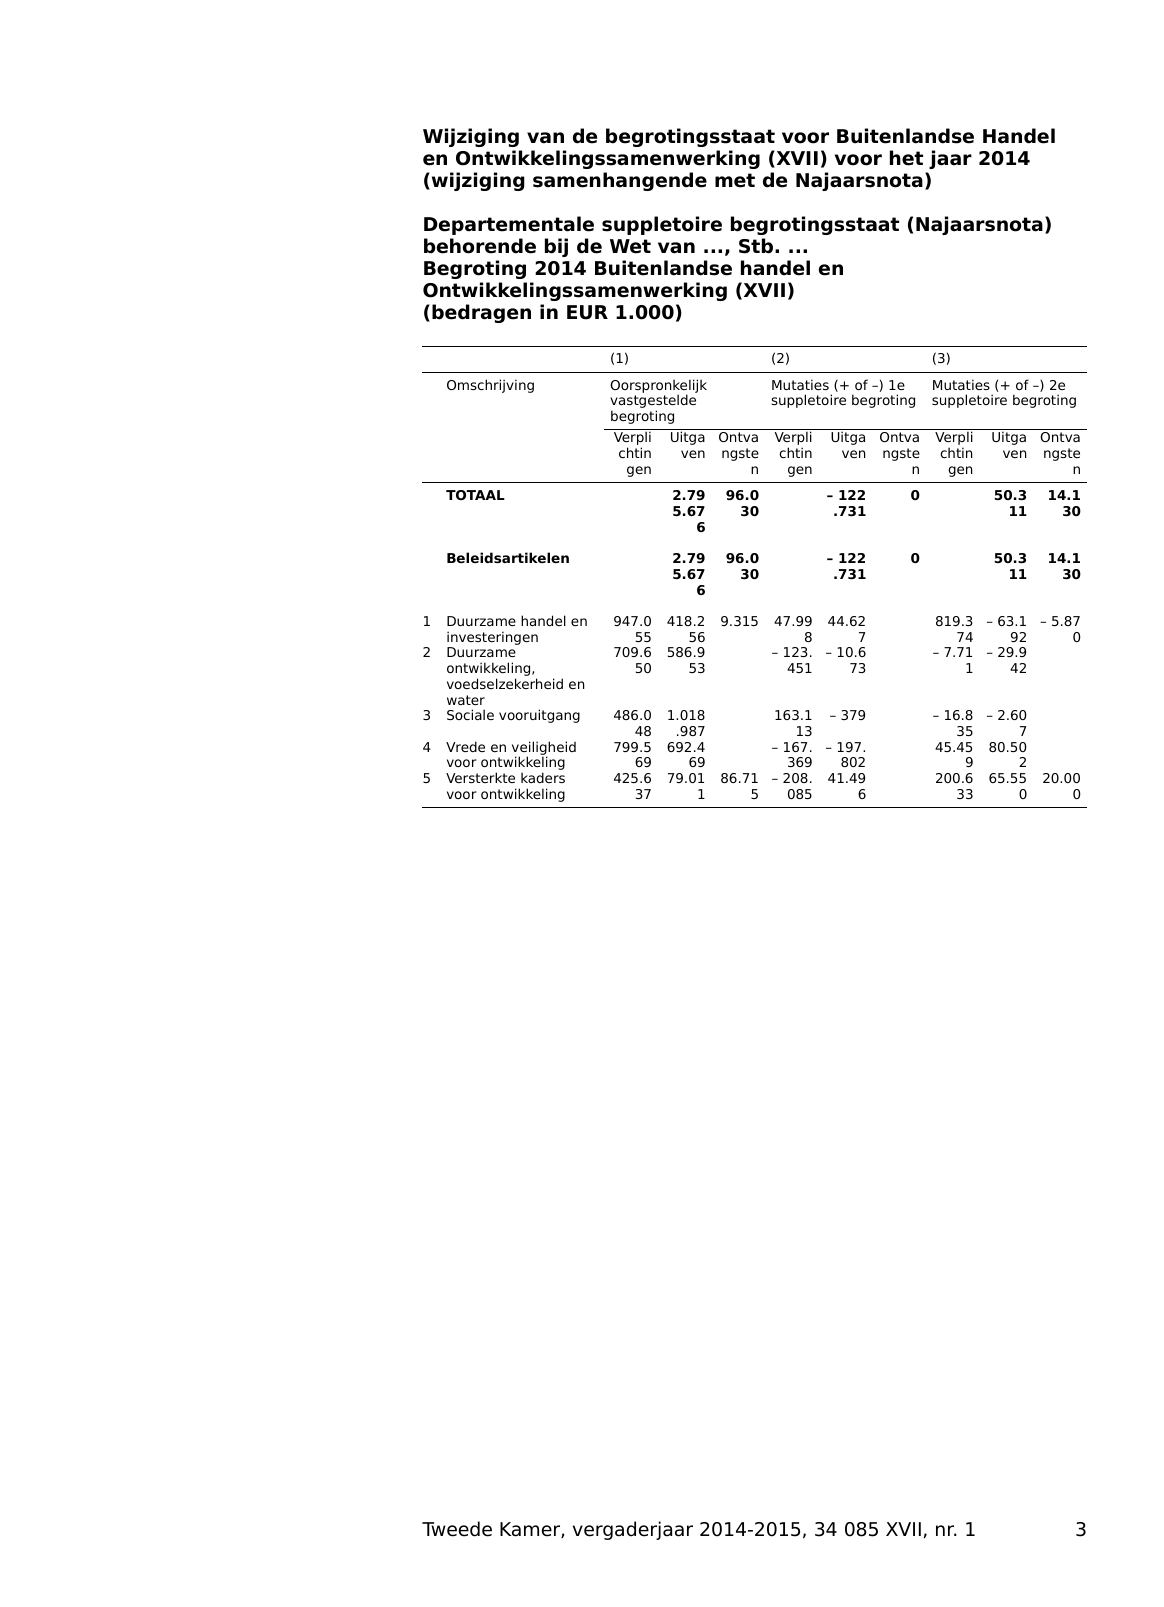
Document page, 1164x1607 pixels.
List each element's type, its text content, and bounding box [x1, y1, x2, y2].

table_cell Duurzame handel en investeringen [440, 614, 604, 645]
table_cell 2.795.676 [658, 483, 711, 535]
table_cell Mutaties (+ of –) 1e suppletoire begroting [765, 373, 926, 429]
table_cell [440, 598, 604, 614]
table_cell Ontvangsten [711, 430, 765, 482]
table_cell – 2.607 [979, 708, 1033, 739]
table_cell [1033, 598, 1087, 614]
table_cell Uitgaven [658, 430, 711, 482]
table_cell Verplichtingen [765, 430, 818, 482]
table_cell 0 [872, 551, 926, 598]
table_cell [422, 373, 440, 429]
table_cell 486.048 [604, 708, 658, 739]
table_cell Mutaties (+ of –) 2e suppletoire begroting [926, 373, 1087, 429]
text Begroting 2014 Buitenlandse handel en Ontwikkelingssamenwerking (XVII) [422, 258, 1087, 302]
table_cell 163.113 [765, 708, 818, 739]
table_cell [819, 535, 872, 551]
table_header [440, 347, 604, 372]
table_cell – 379 [819, 708, 872, 739]
table_cell – 208.085 [765, 771, 818, 807]
table_cell [711, 535, 765, 551]
table_cell [711, 645, 765, 708]
text (bedragen in EUR 1.000) [422, 302, 1087, 324]
table_cell 425.637 [604, 771, 658, 807]
table_cell Verplichtingen [926, 430, 979, 482]
table_cell 2 [422, 645, 440, 708]
table_header [422, 347, 440, 372]
table_cell [872, 614, 926, 645]
table_cell – 5.870 [1033, 614, 1087, 645]
table_cell [872, 535, 926, 551]
table_cell – 29.942 [979, 645, 1033, 708]
table_cell 819.374 [926, 614, 979, 645]
table_cell 1.018.987 [658, 708, 711, 739]
table_cell [422, 598, 440, 614]
table_cell – 16.835 [926, 708, 979, 739]
table_cell [765, 483, 818, 535]
table_cell 96.030 [711, 551, 765, 598]
table_cell [604, 551, 658, 598]
table_cell Oorspronkelijk vastgestelde begroting [604, 373, 765, 429]
table_cell [422, 535, 440, 551]
table_cell 692.469 [658, 740, 711, 771]
table_cell [765, 551, 818, 598]
table_cell Verplichtingen [604, 430, 658, 482]
table_cell [1033, 535, 1087, 551]
table_cell Duurzame ontwikkeling, voedselzekerheid en water [440, 645, 604, 708]
table_cell [926, 598, 979, 614]
table_cell TOTAAL [440, 483, 604, 535]
table_cell [872, 771, 926, 807]
table_cell [658, 598, 711, 614]
table_cell [979, 535, 1033, 551]
table_cell 45.459 [926, 740, 979, 771]
table_cell 586.953 [658, 645, 711, 708]
table_cell Uitgaven [819, 430, 872, 482]
table_cell – 197.802 [819, 740, 872, 771]
table_cell 80.502 [979, 740, 1033, 771]
table_cell 14.130 [1033, 483, 1087, 535]
table_cell 50.311 [979, 483, 1033, 535]
table_cell 79.011 [658, 771, 711, 807]
table_cell 799.569 [604, 740, 658, 771]
table_cell 86.715 [711, 771, 765, 807]
table_cell [422, 551, 440, 598]
table_cell – 7.711 [926, 645, 979, 708]
table_cell [926, 483, 979, 535]
table_cell 50.311 [979, 551, 1033, 598]
table_cell [765, 598, 818, 614]
table_cell [872, 740, 926, 771]
table_cell Beleidsartikelen [440, 551, 604, 598]
table_header (3) [926, 347, 1087, 372]
table_cell [1033, 740, 1087, 771]
table_cell [765, 535, 818, 551]
text Departementale suppletoire begrotingsstaat (Najaarsnota) behorende bij de Wet van ..., Stb. ... [422, 214, 1087, 258]
table_cell Ontvangsten [872, 430, 926, 482]
table_cell [1033, 708, 1087, 739]
table_cell [604, 483, 658, 535]
table_cell 4 [422, 740, 440, 771]
table_cell Omschrijving [440, 373, 604, 429]
table_cell [422, 429, 440, 482]
table_cell 9.315 [711, 614, 765, 645]
table_cell Vrede en veiligheid voor ontwikkeling [440, 740, 604, 771]
table_cell – 63.192 [979, 614, 1033, 645]
table_cell 418.256 [658, 614, 711, 645]
table_cell 96.030 [711, 483, 765, 535]
table_cell [711, 708, 765, 739]
table_cell 20.000 [1033, 771, 1087, 807]
table_cell [872, 645, 926, 708]
table_cell 0 [872, 483, 926, 535]
table_cell [926, 535, 979, 551]
table_cell 3 [422, 708, 440, 739]
table_cell [440, 429, 604, 482]
table_cell Ontvangsten [1033, 430, 1087, 482]
table_cell 5 [422, 771, 440, 807]
table_cell 65.550 [979, 771, 1033, 807]
table_cell [440, 535, 604, 551]
table_cell 2.795.676 [658, 551, 711, 598]
table_cell – 122.731 [819, 483, 872, 535]
table_cell Uitgaven [979, 430, 1033, 482]
table_cell [979, 598, 1033, 614]
table_cell [926, 551, 979, 598]
table_cell – 167.369 [765, 740, 818, 771]
table_cell Sociale vooruitgang [440, 708, 604, 739]
table_cell 200.633 [926, 771, 979, 807]
table_cell [604, 535, 658, 551]
table_cell [422, 483, 440, 535]
table_cell 41.496 [819, 771, 872, 807]
table_cell 14.130 [1033, 551, 1087, 598]
table_cell [711, 598, 765, 614]
table_cell – 122.731 [819, 551, 872, 598]
table_header (2) [765, 347, 926, 372]
table_cell Versterkte kaders voor ontwikkeling [440, 771, 604, 807]
table_cell [819, 598, 872, 614]
table_cell 44.627 [819, 614, 872, 645]
text Wijziging van de begrotingsstaat voor Buitenlandse Handel en Ontwikkelingssamenwerking (XVII) voor het jaar 2014 (wijziging samenhangende met de Najaarsnota) [422, 126, 1087, 192]
table_cell [1033, 645, 1087, 708]
table_cell [604, 598, 658, 614]
table_cell [872, 708, 926, 739]
table_cell 47.998 [765, 614, 818, 645]
table_cell – 123.451 [765, 645, 818, 708]
table_cell 709.650 [604, 645, 658, 708]
table_cell [658, 535, 711, 551]
table_cell [711, 740, 765, 771]
table_header (1) [604, 347, 765, 372]
table_cell 1 [422, 614, 440, 645]
table_cell [872, 598, 926, 614]
table_cell 947.055 [604, 614, 658, 645]
table_cell – 10.673 [819, 645, 872, 708]
